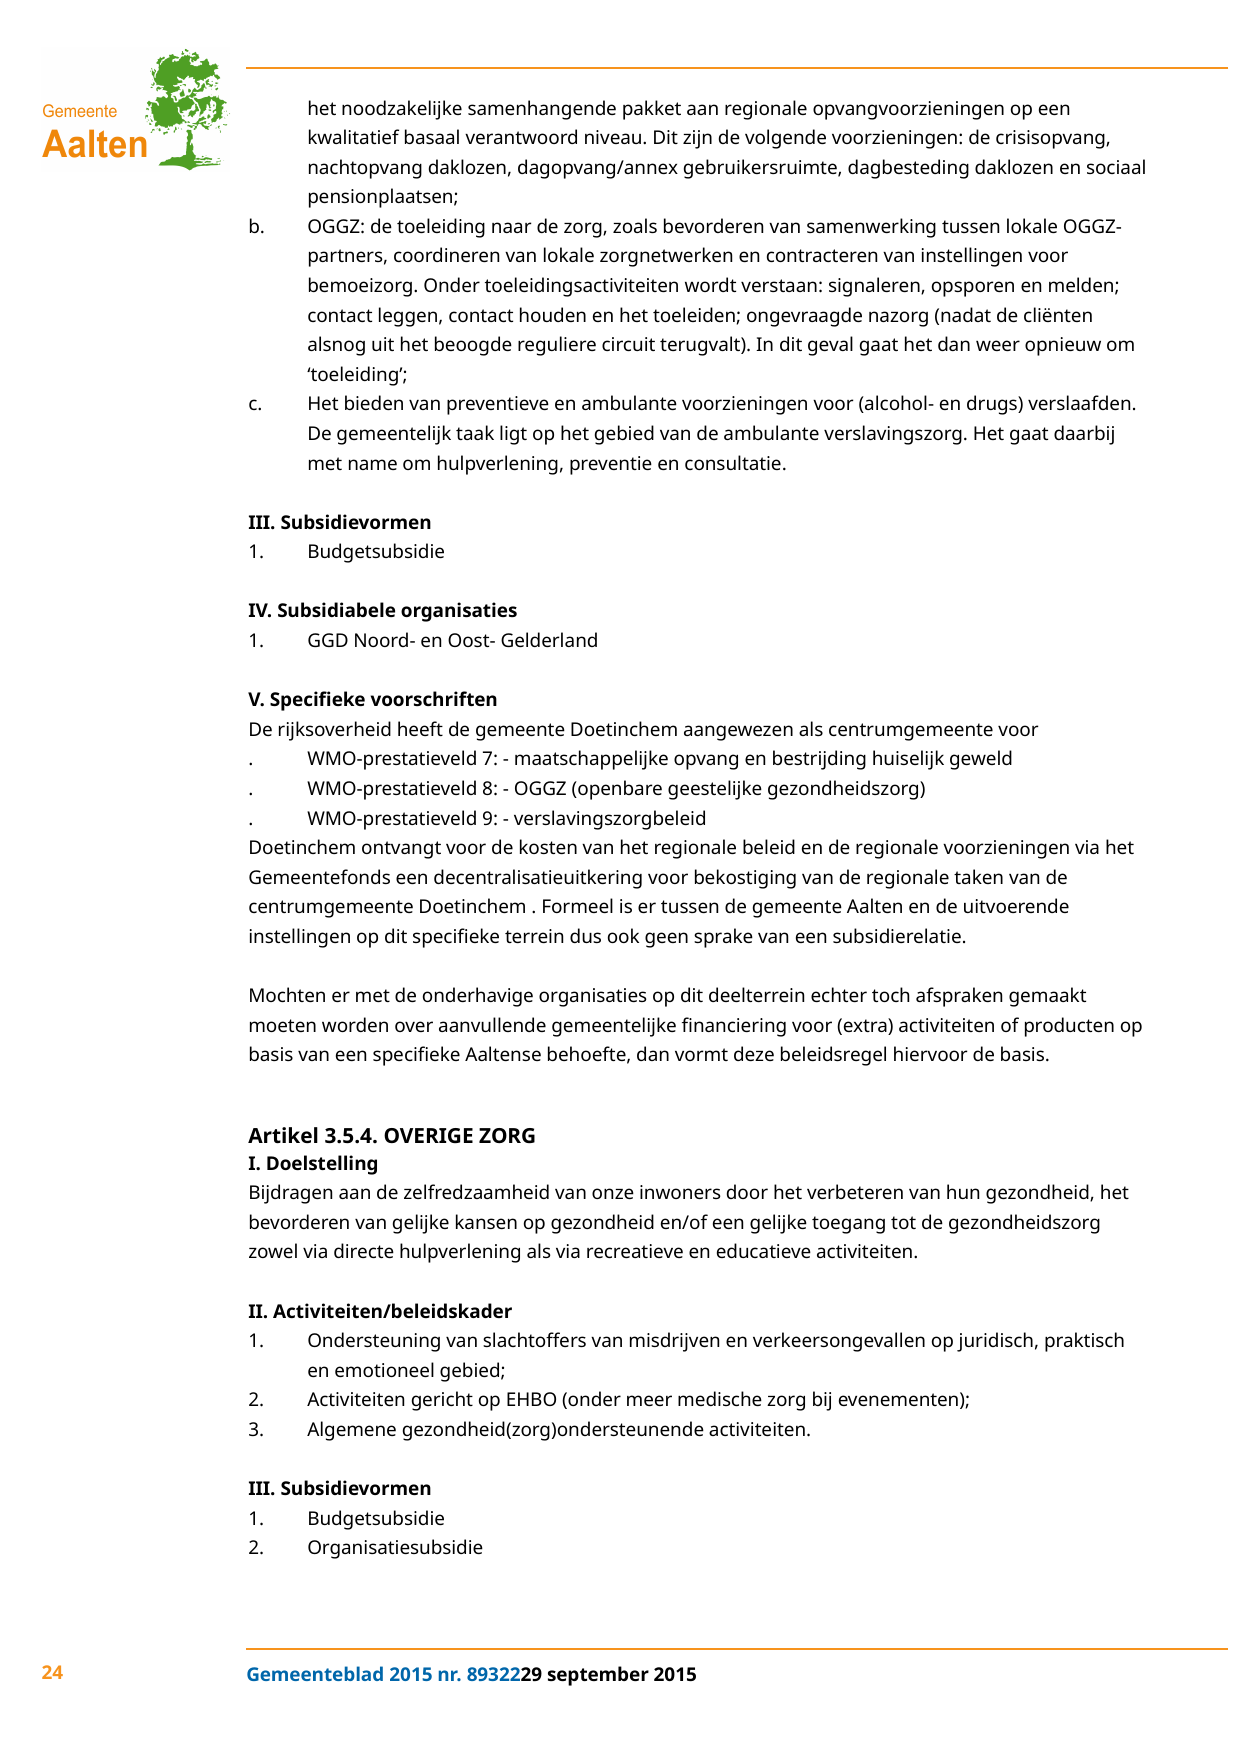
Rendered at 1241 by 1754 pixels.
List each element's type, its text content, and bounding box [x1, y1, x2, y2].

text IV. Subsidiabele organisaties [248, 598, 1152, 623]
list Organisatiesubsidie [248, 1534, 1152, 1560]
text III. Subsidievormen [248, 509, 1152, 535]
text De rijksoverheid heeft de gemeente Doetinchem aangewezen als centrumgemeente voor [248, 716, 1152, 742]
text I. Doelstelling [248, 1150, 1152, 1176]
list GGD Noord- en Oost- Gelderland [248, 627, 1152, 653]
text Doetinchem ontvangt voor de kosten van het regionale beleid en de regionale voorzieningen via het Gemeentefonds een decentralisatieuitkering voor bekostiging van de regionale taken van de centrumgemeente Doetinchem . Formeel is er tussen de gemeente Aalten en de uitvoerende instellingen op dit specifieke terrein dus ook geen sprake van een subsidierelatie. [248, 834, 1152, 949]
list WMO-prestatieveld 8: - OGGZ (openbare geestelijke gezondheidszorg) [248, 775, 1152, 801]
list Het bieden van preventieve en ambulante voorzieningen voor (alcohol- en drugs) verslaafden. De gemeentelijk taak ligt op het gebied van de ambulante verslavingszorg. Het gaat daarbij met name om hulpverlening, preventie en consultatie. [248, 391, 1152, 476]
text II. Activiteiten/beleidskader [248, 1298, 1152, 1323]
text Mochten er met de onderhavige organisaties op dit deelterrein echter toch afspraken gemaakt moeten worden over aanvullende gemeentelijke financiering voor (extra) activiteiten of producten op basis van een specifieke Aaltense behoefte, dan vormt deze beleidsregel hiervoor de basis. [248, 982, 1152, 1067]
list Activiteiten gericht op EHBO (onder meer medische zorg bij evenementen); [248, 1387, 1152, 1412]
list Algemene gezondheid(zorg)ondersteunende activiteiten. [248, 1416, 1152, 1442]
text Artikel 3.5.4. OVERIGE ZORG [248, 1121, 1152, 1150]
list OGGZ: de toeleiding naar de zorg, zoals bevorderen van samenwerking tussen lokale OGGZ-partners, coordineren van lokale zorgnetwerken en contracteren van instellingen voor bemoeizorg. Onder toeleidingsactiviteiten wordt verstaan: signaleren, opsporen en melden; contact leggen, contact houden en het toeleiden; ongevraagde nazorg (nadat de cliënten alsnog uit het beoogde reguliere circuit terugvalt). In dit geval gaat het dan weer opnieuw om ‘toeleiding’; [248, 213, 1152, 387]
list Budgetsubsidie [248, 538, 1152, 564]
list Budgetsubsidie [248, 1505, 1152, 1531]
list WMO-prestatieveld 7: - maatschappelijke opvang en bestrijding huiselijk geweld [248, 746, 1152, 771]
picture [41, 47, 231, 172]
list het noodzakelijke samenhangende pakket aan regionale opvangvoorzieningen op een kwalitatief basaal verantwoord niveau. Dit zijn de volgende voorzieningen: de crisisopvang, nachtopvang daklozen, dagopvang/annex gebruikersruimte, dagbesteding daklozen en sociaal pensionplaatsen; [248, 95, 1152, 209]
text III. Subsidievormen [248, 1475, 1152, 1501]
list WMO-prestatieveld 9: - verslavingszorgbeleid [248, 805, 1152, 831]
text Bijdragen aan de zelfredzaamheid van onze inwoners door het verbeteren van hun gezondheid, het bevorderen van gelijke kansen op gezondheid en/of een gelijke toegang tot de gezondheidszorg zowel via directe hulpverlening als via recreatieve en educatieve activiteiten. [248, 1179, 1152, 1264]
list Ondersteuning van slachtoffers van misdrijven en verkeersongevallen op juridisch, praktisch en emotioneel gebied; [248, 1327, 1152, 1383]
text V. Specifieke voorschriften [248, 686, 1152, 712]
